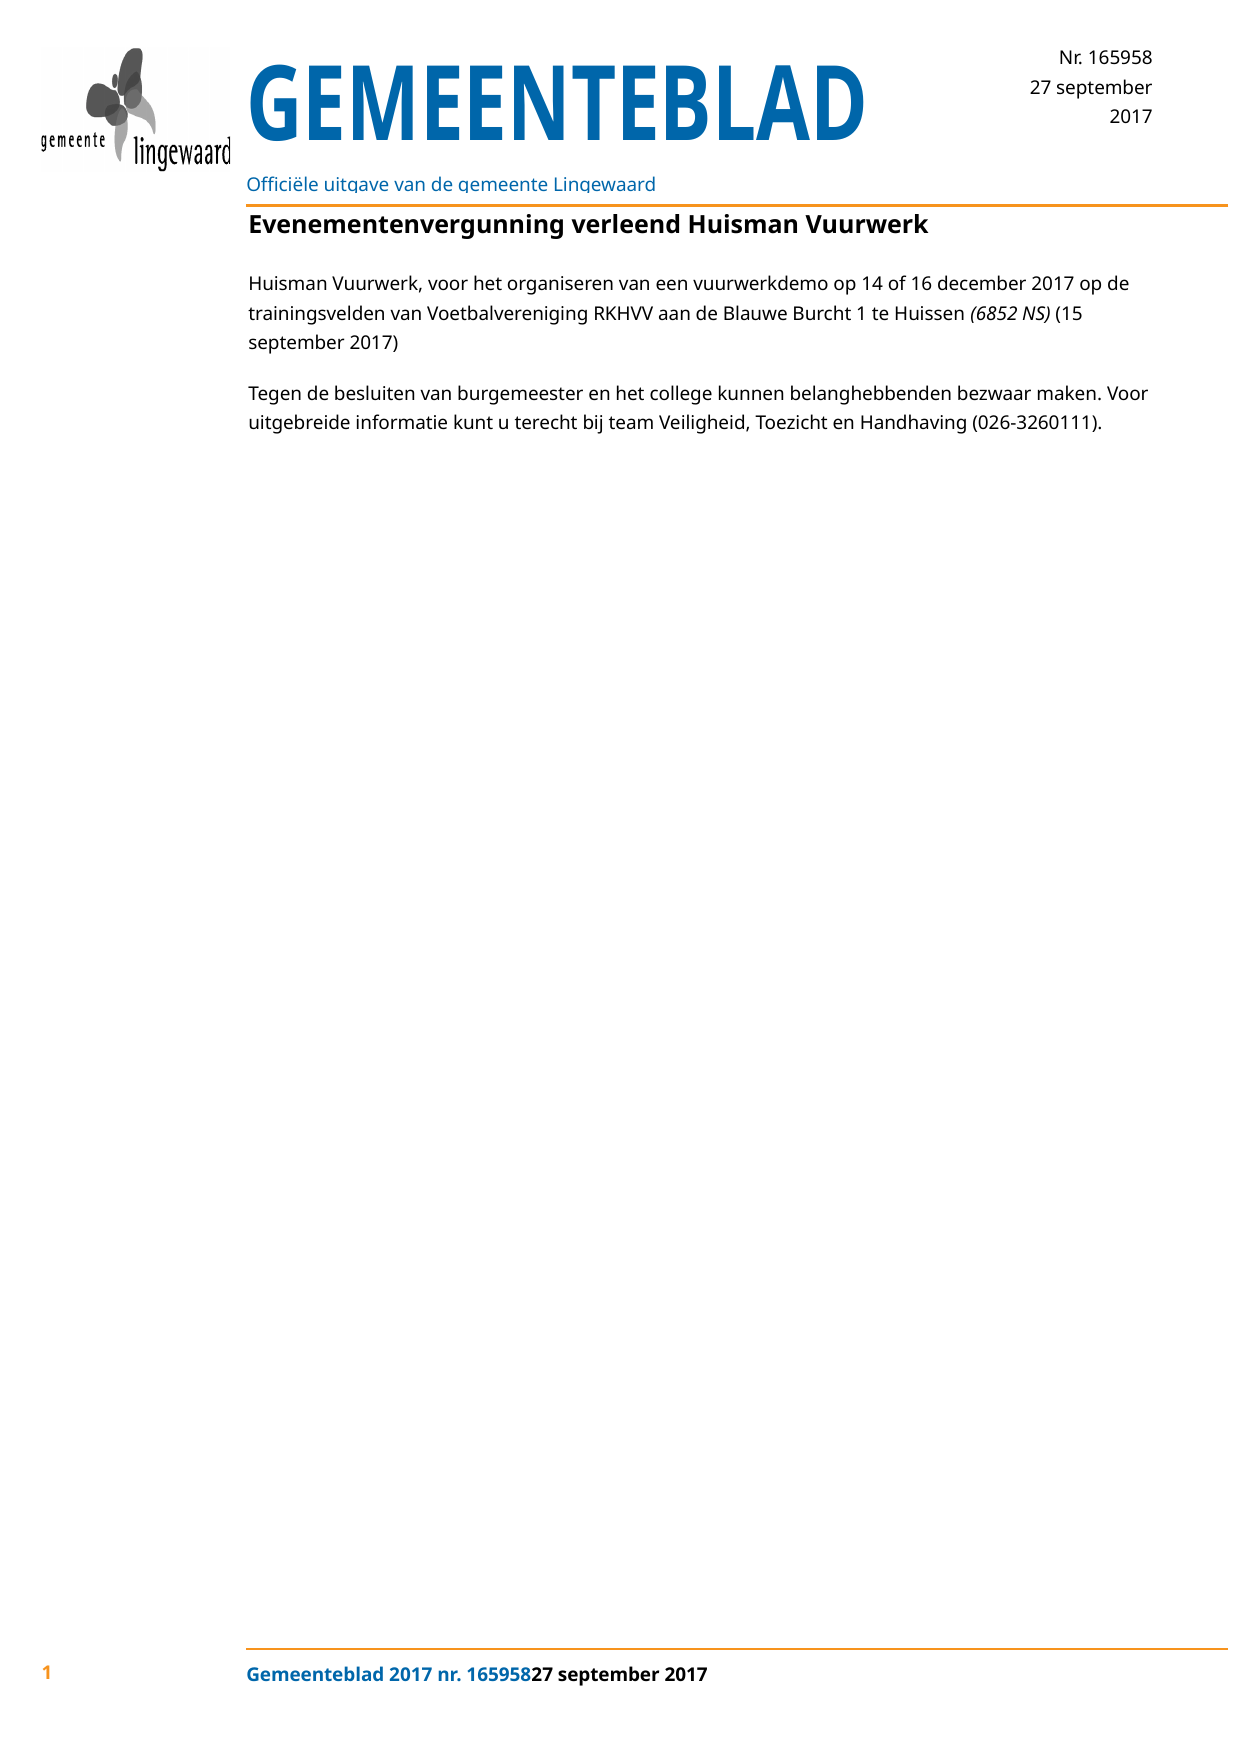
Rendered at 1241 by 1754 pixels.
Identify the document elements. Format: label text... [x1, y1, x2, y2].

text Evenementenvergunning verleend Huisman Vuurwerk [248, 207, 1152, 241]
text Huisman Vuurwerk, voor het organiseren van een vuurwerkdemo op 14 of 16 december 2017 op de trainingsvelden van Voetbalvereniging RKHVV aan de Blauwe Burcht 1 te Huissen (6852 NS) (15 september 2017) [248, 270, 1152, 355]
text Tegen de besluiten van burgemeester en het college kunnen belanghebbenden bezwaar maken. Voor uitgebreide informatie kunt u terecht bij team Veiligheid, Toezicht en Handhaving (026-3260111). [248, 380, 1152, 435]
picture [41, 47, 231, 172]
